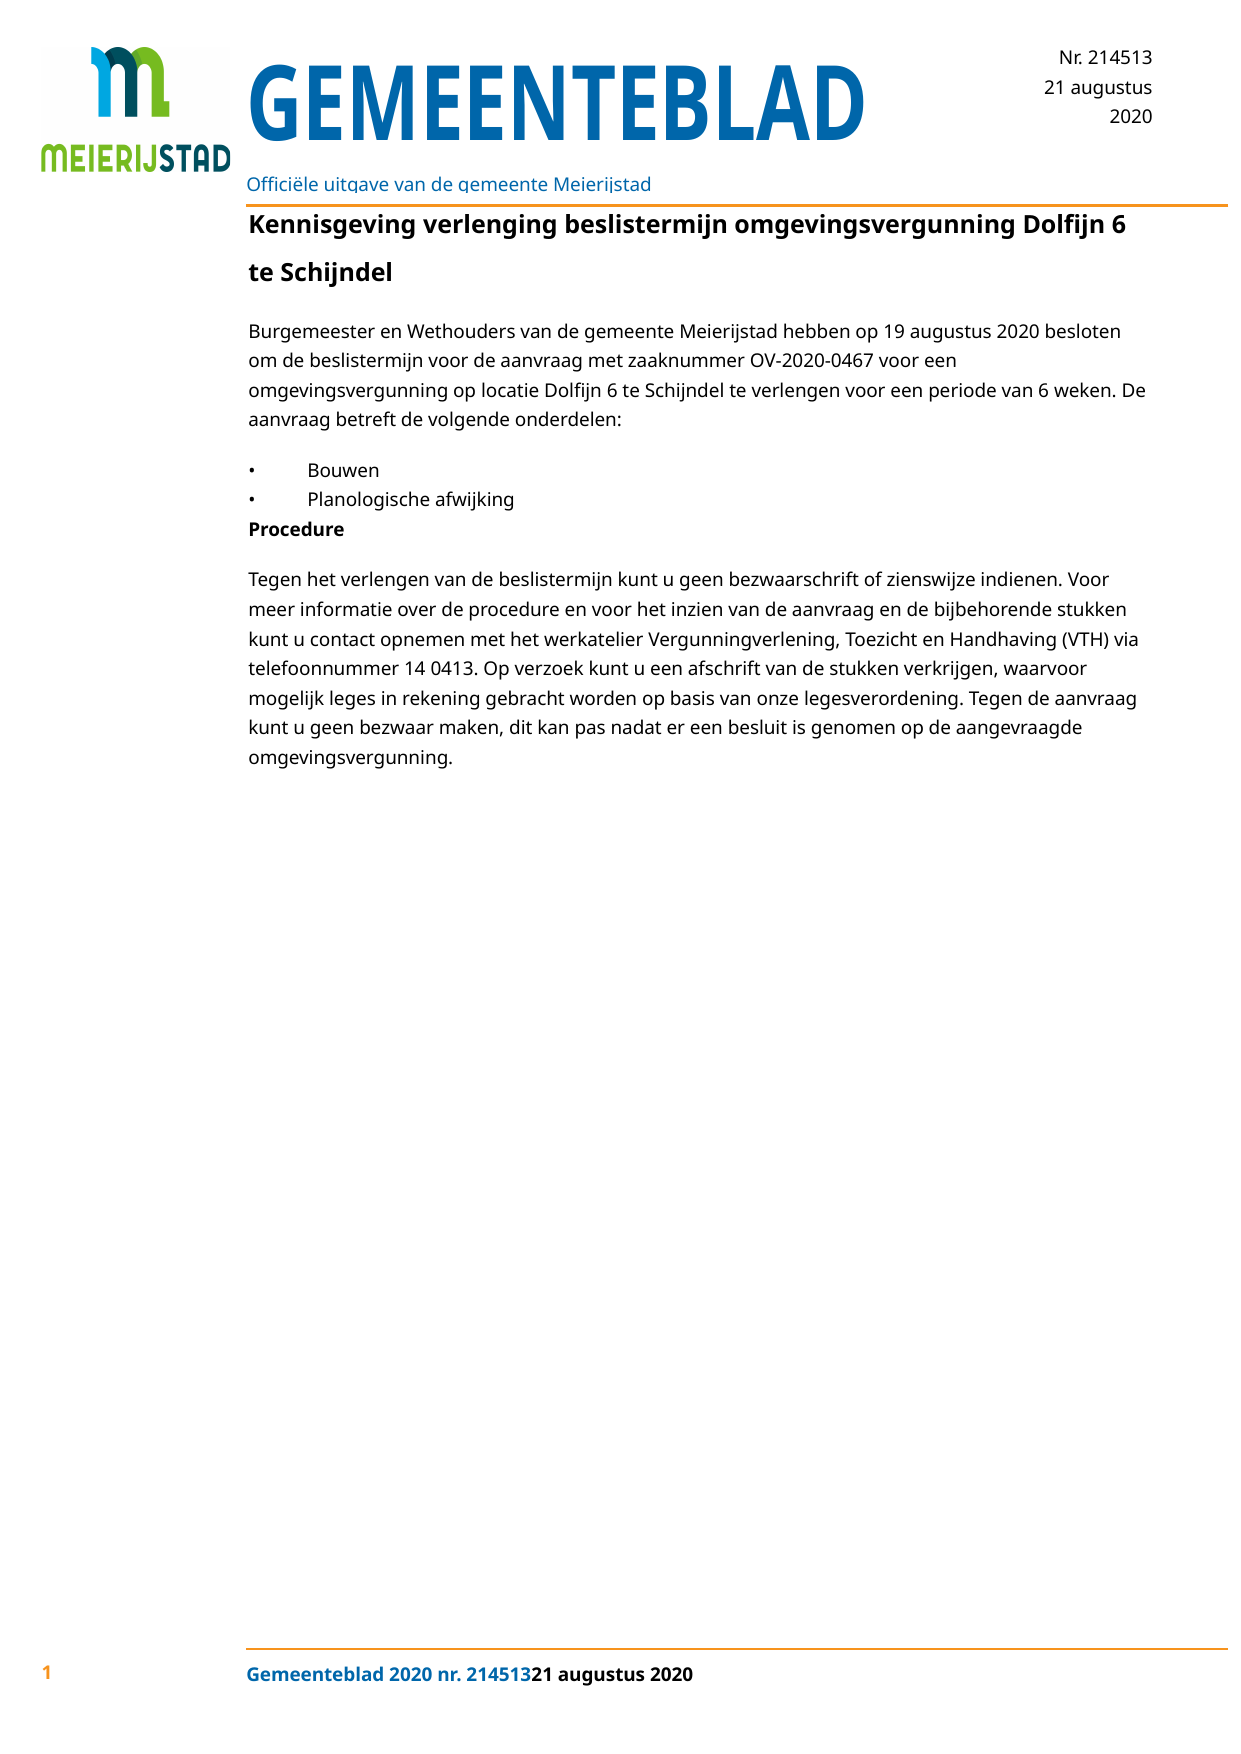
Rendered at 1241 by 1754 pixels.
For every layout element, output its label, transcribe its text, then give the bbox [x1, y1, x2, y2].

text Kennisgeving verlenging beslistermijn omgevingsvergunning Dolfijn 6 te Schijndel [248, 207, 1152, 288]
text Procedure [248, 516, 1152, 542]
text Tegen het verlengen van de beslistermijn kunt u geen bezwaarschrift of zienswijze indienen. Voor meer informatie over de procedure en voor het inzien van de aanvraag en de bijbehorende stukken kunt u contact opnemen met het werkatelier Vergunningverlening, Toezicht en Handhaving (VTH) via telefoonnummer 14 0413. Op verzoek kunt u een afschrift van de stukken verkrijgen, waarvoor mogelijk leges in rekening gebracht worden op basis van onze legesverordening. Tegen de aanvraag kunt u geen bezwaar maken, dit kan pas nadat er een besluit is genomen op de aangevraagde omgevingsvergunning. [248, 567, 1152, 770]
list Bouwen [248, 457, 1152, 483]
list Planologische afwijking [248, 487, 1152, 512]
text Burgemeester en Wethouders van de gemeente Meierijstad hebben op 19 augustus 2020 besloten om de beslistermijn voor de aanvraag met zaaknummer OV-2020-0467 voor een omgevingsvergunning op locatie Dolfijn 6 te Schijndel te verlengen voor een periode van 6 weken. De aanvraag betreft de volgende onderdelen: [248, 318, 1152, 432]
picture [41, 47, 231, 172]
